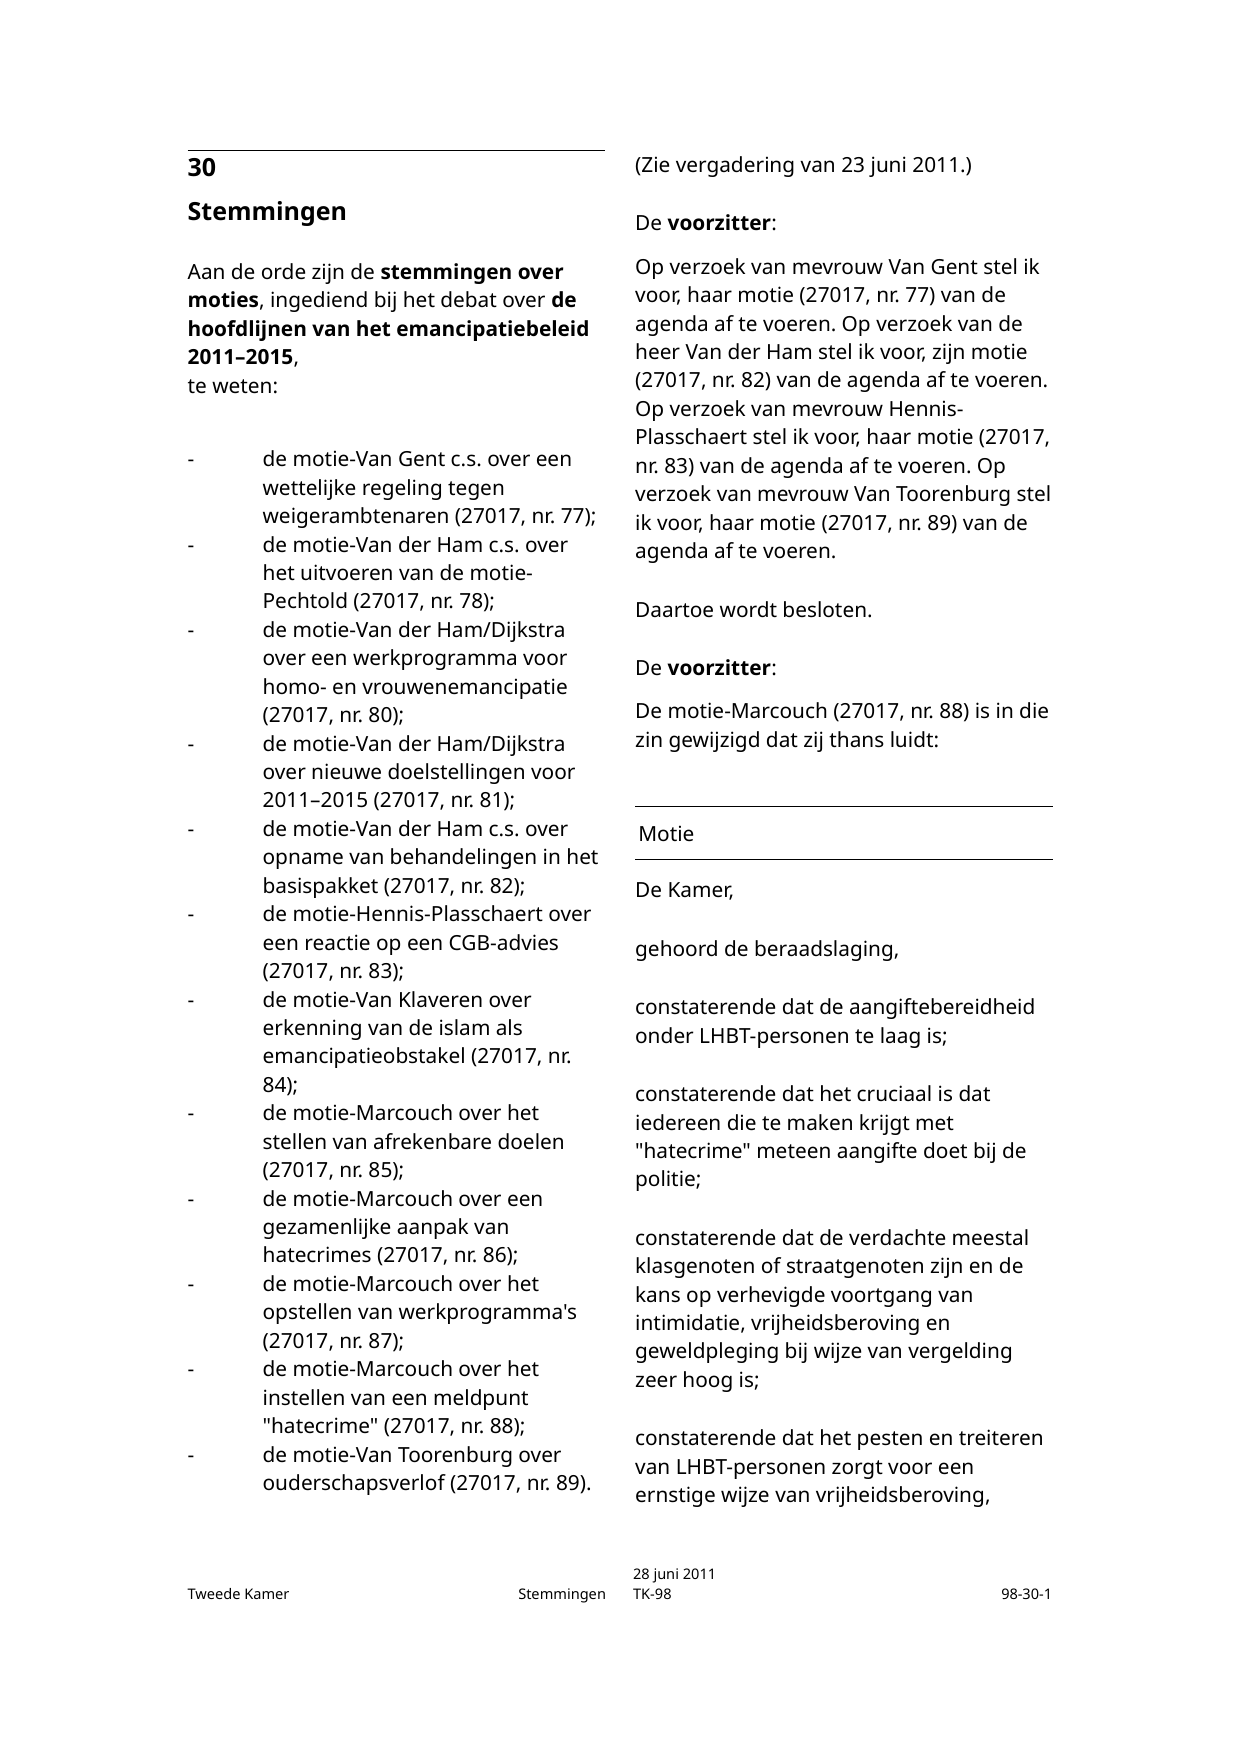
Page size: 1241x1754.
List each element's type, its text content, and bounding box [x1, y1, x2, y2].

list de motie-Marcouch over een gezamenlijke aanpak van hatecrimes (27017, nr. 86); [187, 1184, 605, 1269]
text constaterende dat de aangiftebereidheid onder LHBT-personen te laag is; [635, 992, 1053, 1049]
subtitle Motie [635, 807, 1053, 859]
text Daartoe wordt besloten. [635, 595, 1053, 623]
list de motie-Van Klaveren over erkenning van de islam als emancipatieobstakel (27017, nr. 84); [187, 985, 605, 1098]
text constaterende dat het pesten en treiteren van LHBT-personen zorgt voor een ernstige wijze van vrijheidsberoving, [635, 1423, 1053, 1509]
text Aan de orde zijn de stemmingen over moties, ingediend bij het debat over de hoofdlijnen van het emancipatiebeleid 2011–2015, [187, 257, 605, 371]
text De voorzitter: [635, 208, 1053, 237]
list de motie-Van der Ham c.s. over opname van behandelingen in het basispakket (27017, nr. 82); [187, 814, 605, 899]
text Op verzoek van mevrouw Van Gent stel ik voor, haar motie (27017, nr. 77) van de agenda af te voeren. Op verzoek van de heer Van der Ham stel ik voor, zijn motie (27017, nr. 82) van de agenda af te voeren. Op verzoek van mevrouw Hennis-Plasschaert stel ik voor, haar motie (27017, nr. 83) van de agenda af te voeren. Op verzoek van mevrouw Van Toorenburg stel ik voor, haar motie (27017, nr. 89) van de agenda af te voeren. [635, 252, 1053, 565]
text gehoord de beraadslaging, [635, 934, 1053, 962]
text Stemmingen [187, 193, 605, 227]
text 30 [187, 151, 605, 184]
text De voorzitter: [635, 653, 1053, 682]
text constaterende dat het cruciaal is dat iedereen die te maken krijgt met "hatecrime" meteen aangifte doet bij de politie; [635, 1079, 1053, 1193]
text constaterende dat de verdachte meestal klasgenoten of straatgenoten zijn en de kans op verhevigde voortgang van intimidatie, vrijheidsberoving en geweldpleging bij wijze van vergelding zeer hoog is; [635, 1223, 1053, 1393]
list de motie-Marcouch over het instellen van een meldpunt "hatecrime" (27017, nr. 88); [187, 1354, 605, 1440]
list de motie-Van der Ham/Dijkstra over nieuwe doelstellingen voor 2011–2015 (27017, nr. 81); [187, 729, 605, 814]
list de motie-Van der Ham/Dijkstra over een werkprogramma voor homo- en vrouwenemancipatie (27017, nr. 80); [187, 615, 605, 729]
text De motie-Marcouch (27017, nr. 88) is in die zin gewijzigd dat zij thans luidt: [635, 697, 1053, 753]
text De Kamer, [635, 875, 1053, 904]
list de motie-Van Toorenburg over ouderschapsverlof (27017, nr. 89). [187, 1440, 605, 1497]
text (Zie vergadering van 23 juni 2011.) [635, 150, 1053, 178]
list de motie-Marcouch over het stellen van afrekenbare doelen (27017, nr. 85); [187, 1098, 605, 1184]
list de motie-Van der Ham c.s. over het uitvoeren van de motie-Pechtold (27017, nr. 78); [187, 530, 605, 615]
list de motie-Van Gent c.s. over een wettelijke regeling tegen weigerambtenaren (27017, nr. 77); [187, 444, 605, 530]
list de motie-Marcouch over het opstellen van werkprogramma's (27017, nr. 87); [187, 1269, 605, 1354]
text te weten: [187, 371, 605, 399]
list de motie-Hennis-Plasschaert over een reactie op een CGB-advies (27017, nr. 83); [187, 899, 605, 985]
